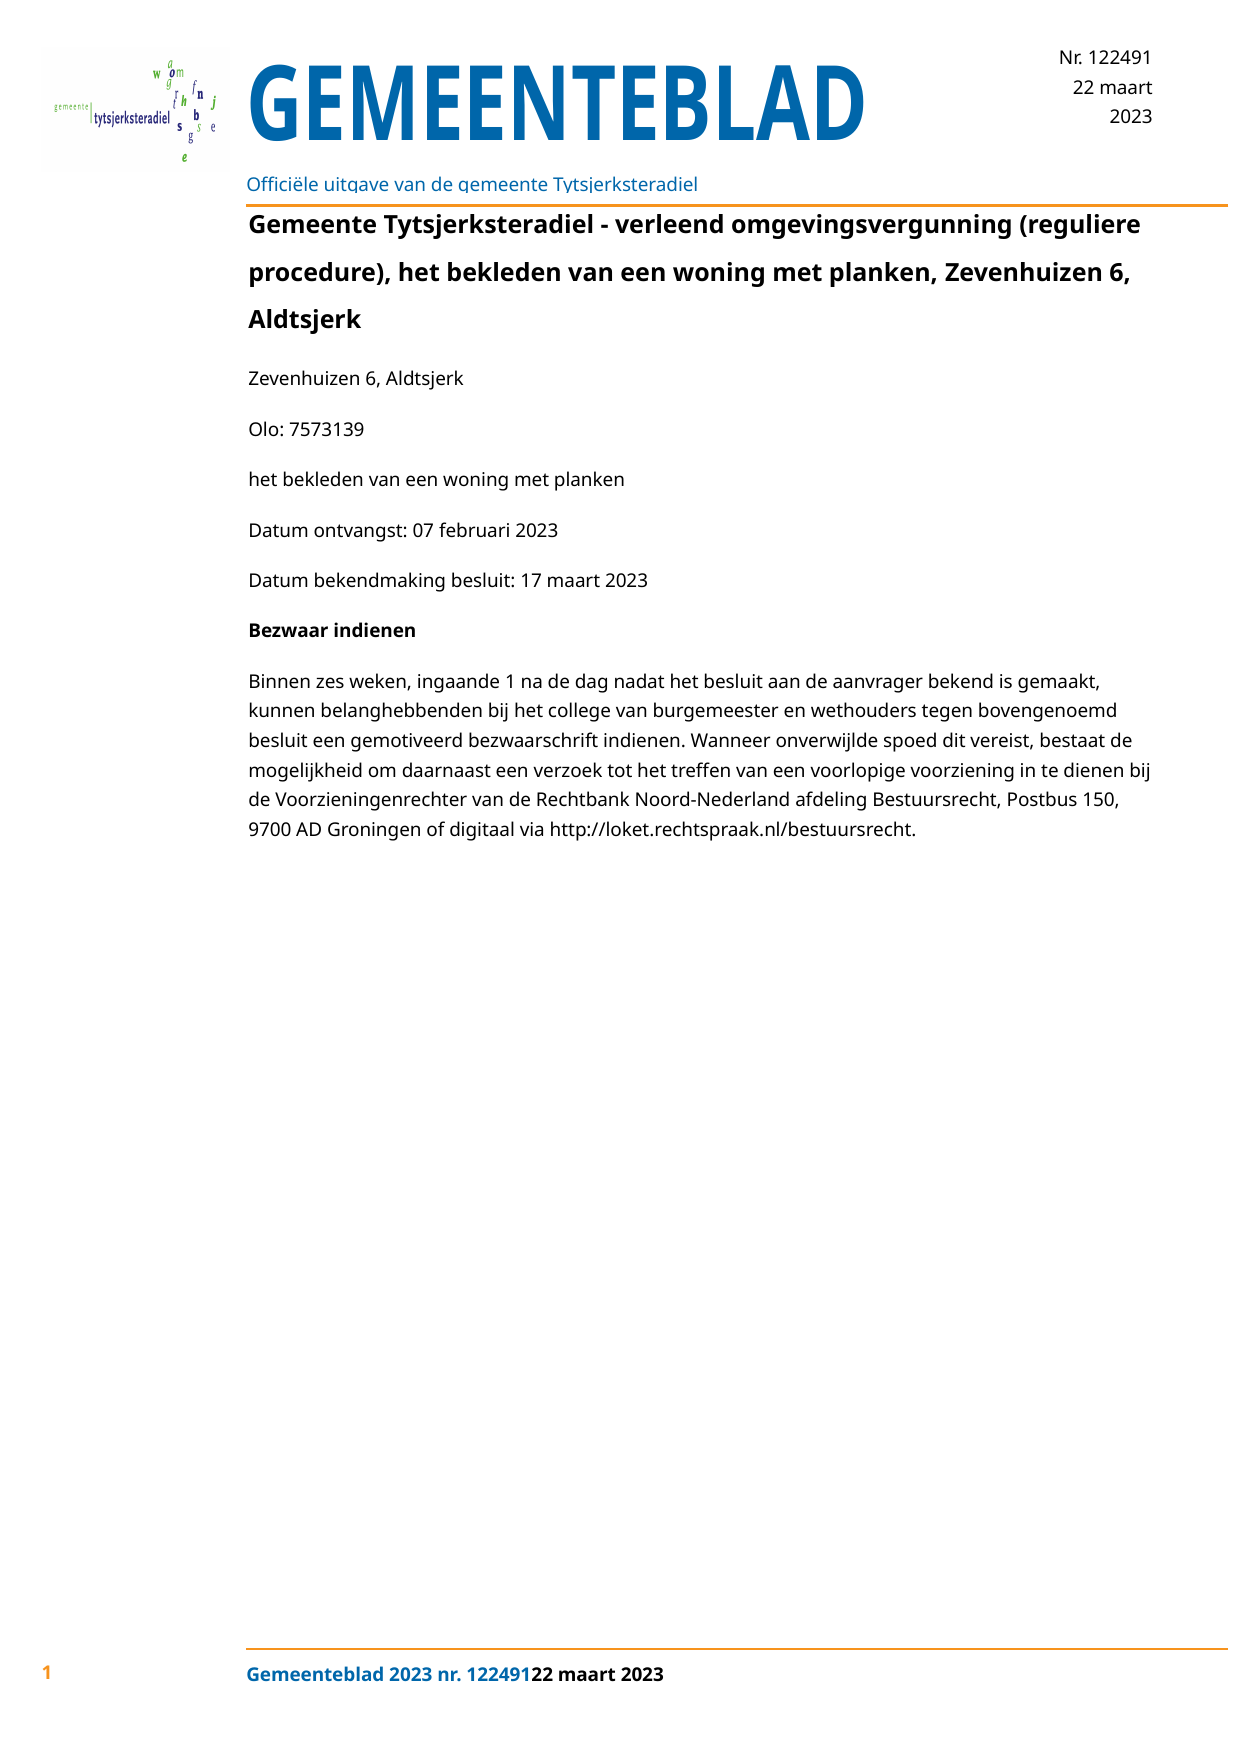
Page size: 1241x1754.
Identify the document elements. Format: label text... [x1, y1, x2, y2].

text Zevenhuizen 6, Aldtsjerk [248, 366, 1152, 391]
text Binnen zes weken, ingaande 1 na de dag nadat het besluit aan de aanvrager bekend is gemaakt, kunnen belanghebbenden bij het college van burgemeester en wethouders tegen bovengenoemd besluit een gemotiveerd bezwaarschrift indienen. Wanneer onverwijlde spoed dit vereist, bestaat de mogelijkheid om daarnaast een verzoek tot het treffen van een voorlopige voorziening in te dienen bij de Voorzieningenrechter van de Rechtbank Noord-Nederland afdeling Bestuursrecht, Postbus 150, 9700 AD Groningen of digitaal via http://loket.rechtspraak.nl/bestuursrecht. [248, 668, 1152, 842]
text Datum bekendmaking besluit: 17 maart 2023 [248, 567, 1152, 593]
text Bezwaar indienen [248, 618, 1152, 643]
picture [41, 47, 231, 172]
text het bekleden van een woning met planken [248, 466, 1152, 492]
text Datum ontvangst: 07 februari 2023 [248, 517, 1152, 542]
text Gemeente Tytsjerksteradiel - verleend omgevingsvergunning (reguliere procedure), het bekleden van een woning met planken, Zevenhuizen 6, Aldtsjerk [248, 207, 1152, 336]
text Olo: 7573139 [248, 416, 1152, 442]
